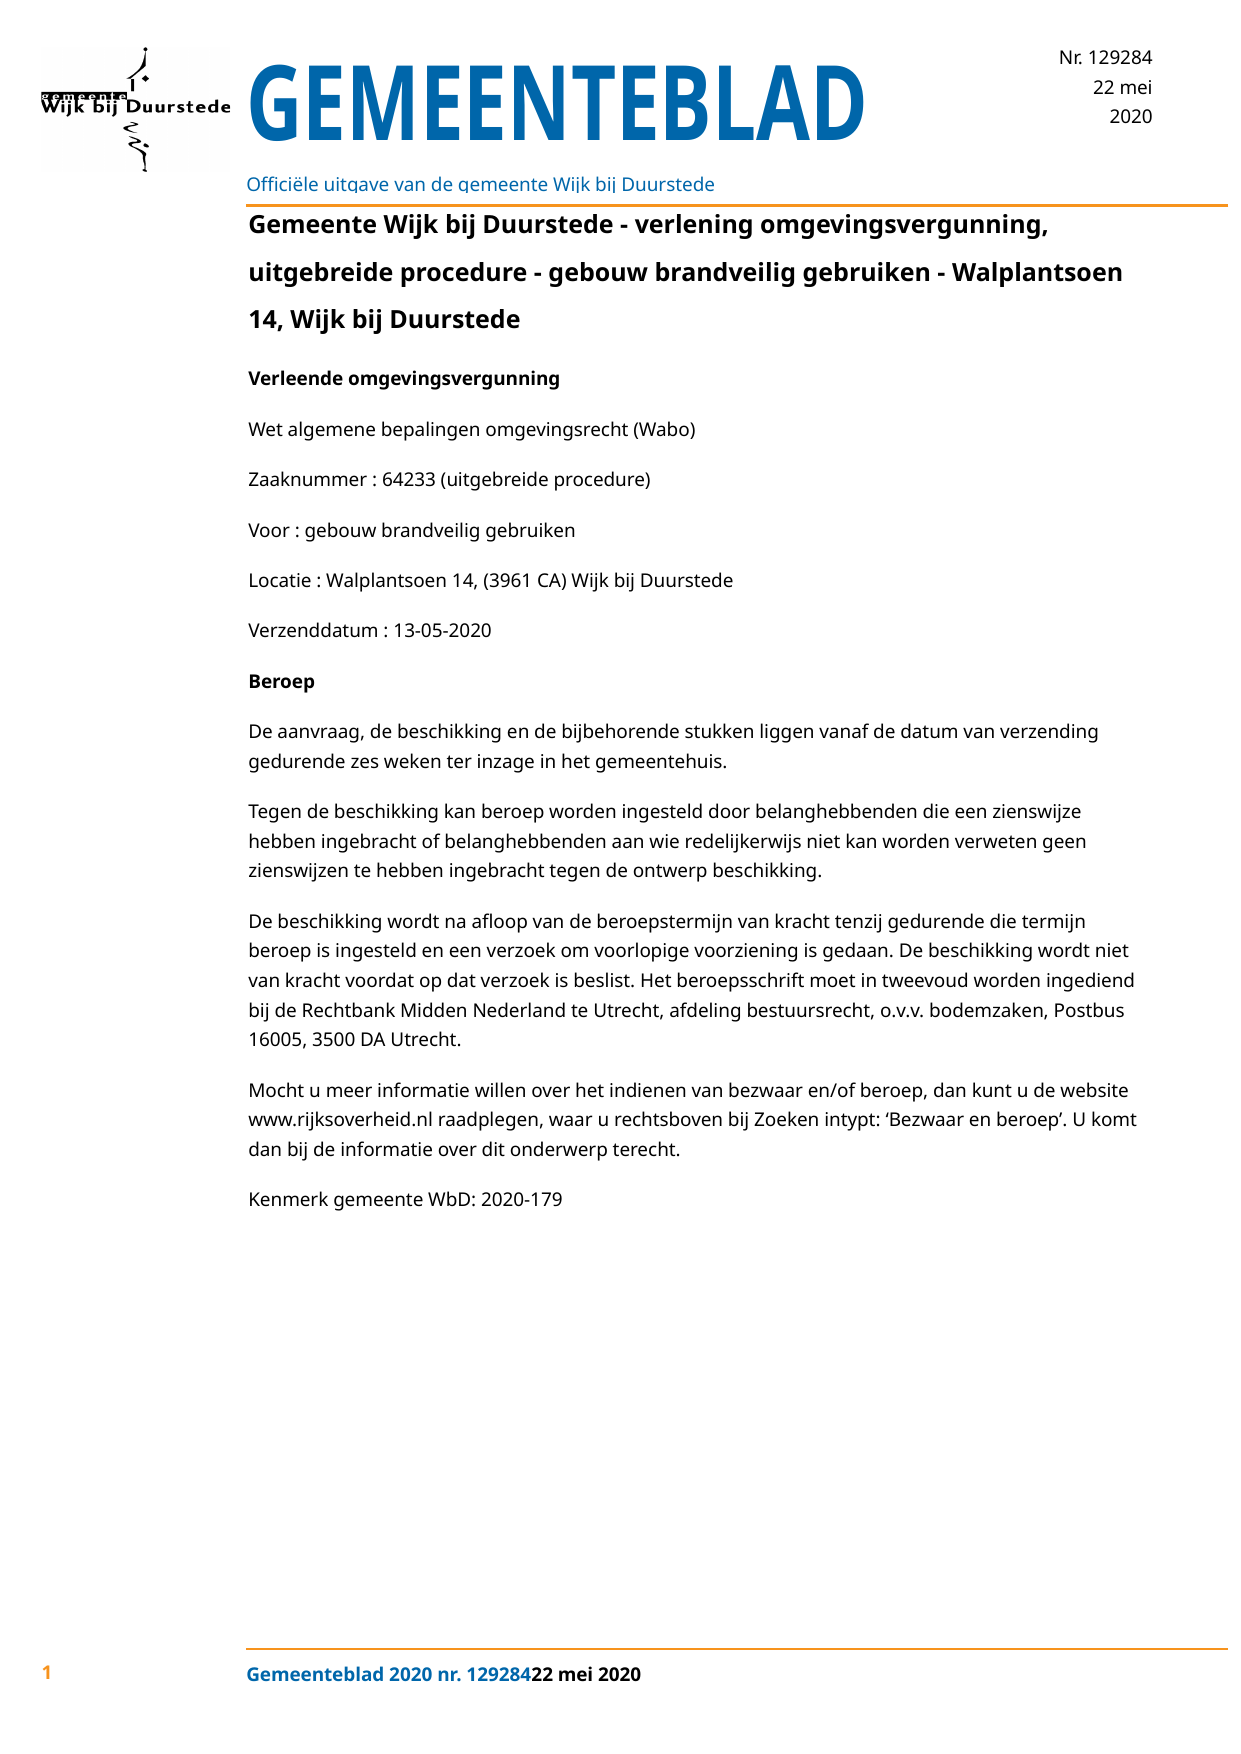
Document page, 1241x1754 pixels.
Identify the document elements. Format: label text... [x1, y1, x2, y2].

text De aanvraag, de beschikking en de bijbehorende stukken liggen vanaf de datum van verzending gedurende zes weken ter inzage in het gemeentehuis. [248, 718, 1152, 774]
text Tegen de beschikking kan beroep worden ingesteld door belanghebbenden die een zienswijze hebben ingebracht of belanghebbenden aan wie redelijkerwijs niet kan worden verweten geen zienswijzen te hebben ingebracht tegen de ontwerp beschikking. [248, 798, 1152, 883]
text Gemeente Wijk bij Duurstede - verlening omgevingsvergunning, uitgebreide procedure - gebouw brandveilig gebruiken - Walplantsoen 14, Wijk bij Duurstede [248, 207, 1152, 336]
picture [41, 47, 231, 172]
text Locatie : Walplantsoen 14, (3961 CA) Wijk bij Duurstede [248, 567, 1152, 593]
text De beschikking wordt na afloop van de beroepstermijn van kracht tenzij gedurende die termijn beroep is ingesteld en een verzoek om voorlopige voorziening is gedaan. De beschikking wordt niet van kracht voordat op dat verzoek is beslist. Het beroepsschrift moet in tweevoud worden ingediend bij de Rechtbank Midden Nederland te Utrecht, afdeling bestuursrecht, o.v.v. bodemzaken, Postbus 16005, 3500 DA Utrecht. [248, 908, 1152, 1052]
text Kenmerk gemeente WbD: 2020-179 [248, 1186, 1152, 1212]
text Mocht u meer informatie willen over het indienen van bezwaar en/of beroep, dan kunt u de website www.rijksoverheid.nl raadplegen, waar u rechtsboven bij Zoeken intypt: ‘Bezwaar en beroep’. U komt dan bij de informatie over dit onderwerp terecht. [248, 1077, 1152, 1162]
text Verzenddatum : 13-05-2020 [248, 618, 1152, 643]
text Beroep [248, 668, 1152, 694]
text Verleende omgevingsvergunning [248, 366, 1152, 391]
text Zaaknummer : 64233 (uitgebreide procedure) [248, 466, 1152, 492]
text Voor : gebouw brandveilig gebruiken [248, 517, 1152, 542]
text Wet algemene bepalingen omgevingsrecht (Wabo) [248, 416, 1152, 442]
